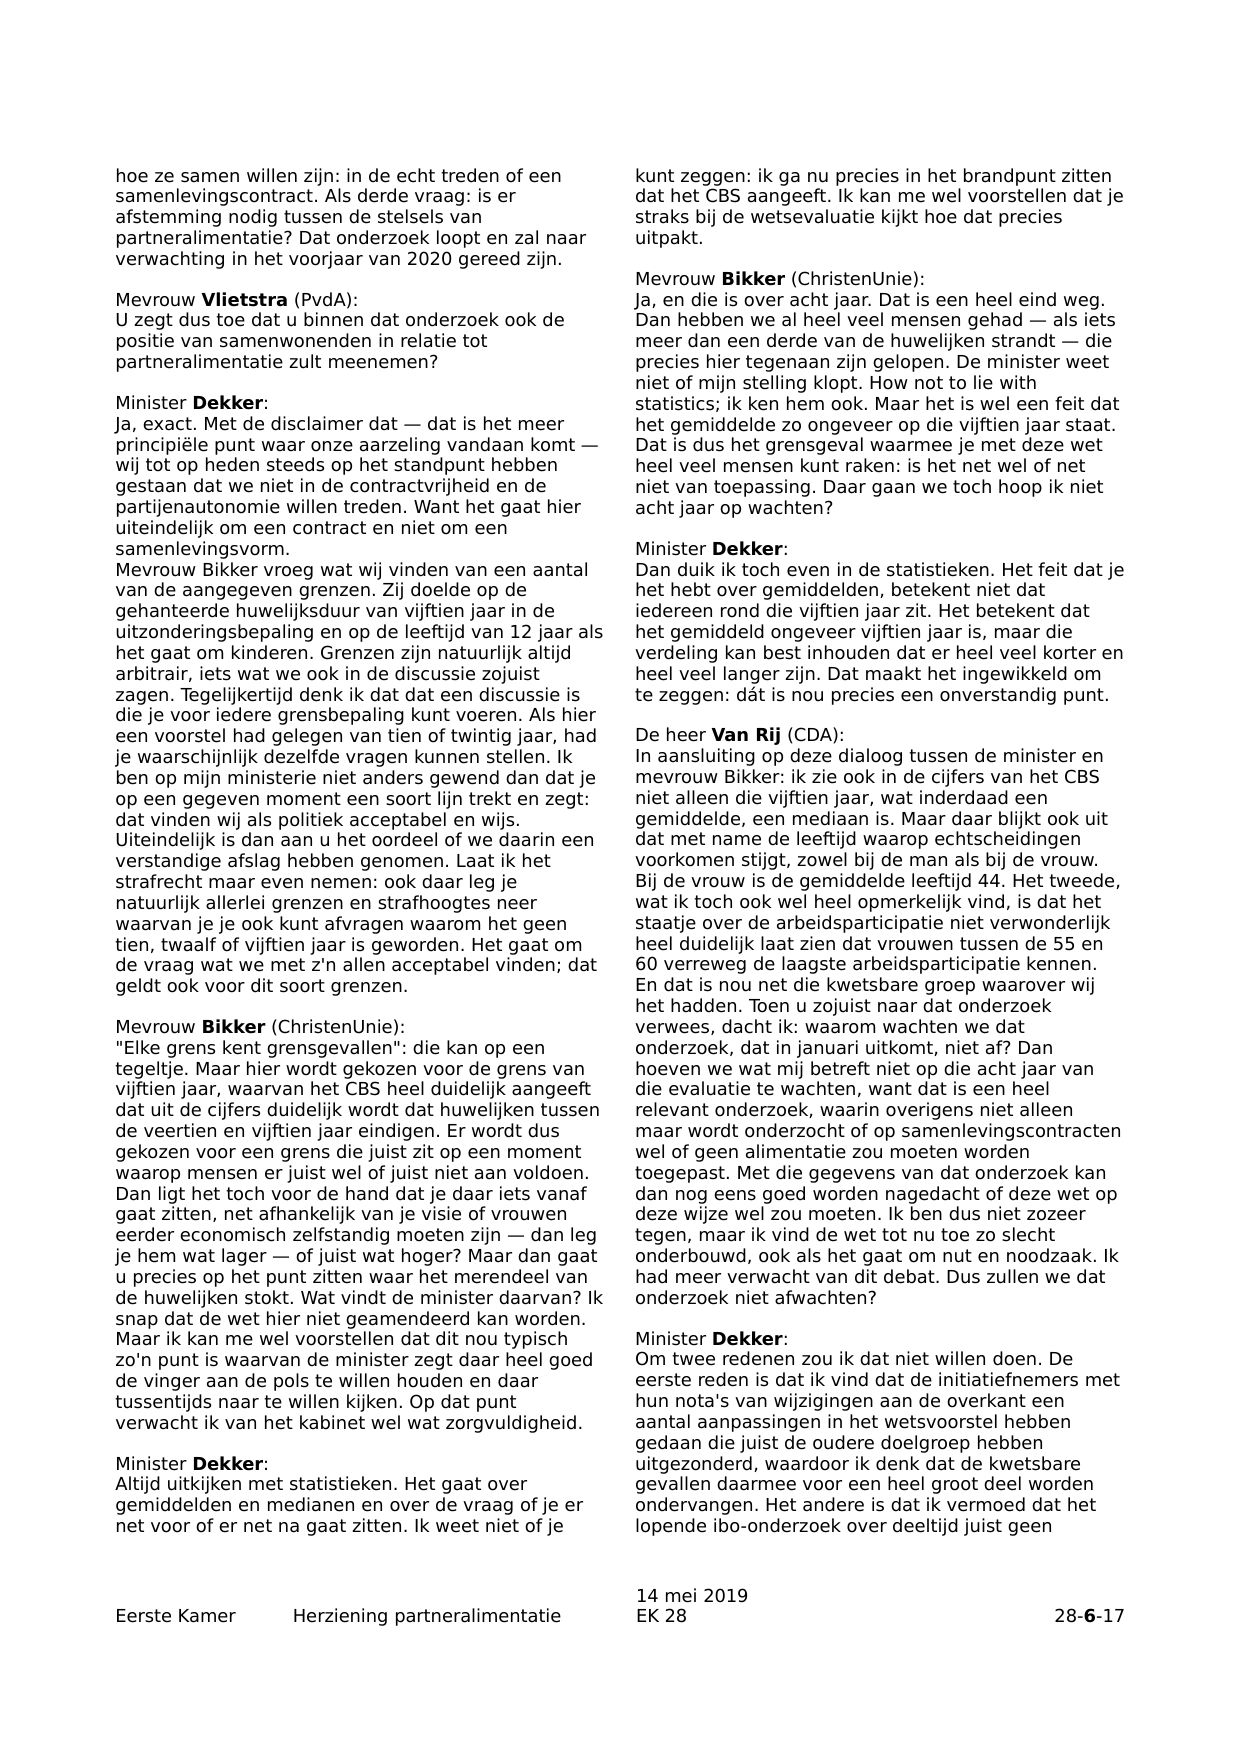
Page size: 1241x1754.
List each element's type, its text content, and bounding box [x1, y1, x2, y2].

text Dan duik ik toch even in de statistieken. Het feit dat je het hebt over gemiddelden, betekent niet dat iedereen rond die vijftien jaar zit. Het betekent dat het gemiddeld ongeveer vijftien jaar is, maar die verdeling kan best inhouden dat er heel veel korter en heel veel langer zijn. Dat maakt het ingewikkeld om te zeggen: dát is nou precies een onverstandig punt. [635, 559, 1125, 705]
text kunt zeggen: ik ga nu precies in het brandpunt zitten dat het CBS aangeeft. Ik kan me wel voorstellen dat je straks bij de wetsevaluatie kijkt hoe dat precies uitpakt. [635, 165, 1125, 249]
text Ja, exact. Met de disclaimer dat — dat is het meer principiële punt waar onze aarzeling vandaan komt — wij tot op heden steeds op het standpunt hebben gestaan dat we niet in de contractvrijheid en de partijenautonomie willen treden. Want het gaat hier uiteindelijk om een contract en niet om een samenlevingsvorm. [115, 413, 605, 559]
text De heer Van Rij (CDA): [635, 725, 1125, 746]
text hoe ze samen willen zijn: in de echt treden of een samenlevingscontract. Als derde vraag: is er afstemming nodig tussen de stelsels van partneralimentatie? Dat onderzoek loopt en zal naar verwachting in het voorjaar van 2020 gereed zijn. [115, 165, 605, 269]
text Om twee redenen zou ik dat niet willen doen. De eerste reden is dat ik vind dat de initiatiefnemers met hun nota's van wijzigingen aan de overkant een aantal aanpassingen in het wetsvoorstel hebben gedaan die juist de oudere doelgroep hebben uitgezonderd, waardoor ik denk dat de kwetsbare gevallen daarmee voor een heel groot deel worden ondervangen. Het andere is dat ik vermoed dat het lopende ibo-onderzoek over deeltijd juist geen [635, 1349, 1125, 1537]
text "Elke grens kent grensgevallen": die kan op een tegeltje. Maar hier wordt gekozen voor de grens van vijftien jaar, waarvan het CBS heel duidelijk aangeeft dat uit de cijfers duidelijk wordt dat huwelijken tussen de veertien en vijftien jaar eindigen. Er wordt dus gekozen voor een grens die juist zit op een moment waarop mensen er juist wel of juist niet aan voldoen. Dan ligt het toch voor de hand dat je daar iets vanaf gaat zitten, net afhankelijk van je visie of vrouwen eerder economisch zelfstandig moeten zijn — dan leg je hem wat lager — of juist wat hoger? Maar dan gaat u precies op het punt zitten waar het merendeel van de huwelijken stokt. Wat vindt de minister daarvan? Ik snap dat de wet hier niet geamendeerd kan worden. Maar ik kan me wel voorstellen dat dit nou typisch zo'n punt is waarvan de minister zegt daar heel goed de vinger aan de pols te willen houden en daar tussentijds naar te willen kijken. Op dat punt verwacht ik van het kabinet wel wat zorgvuldigheid. [115, 1037, 605, 1433]
text Minister Dekker: [115, 1453, 605, 1474]
text Mevrouw Bikker vroeg wat wij vinden van een aantal van de aangegeven grenzen. Zij doelde op de gehanteerde huwelijksduur van vijftien jaar in de uitzonderingsbepaling en op de leeftijd van 12 jaar als het gaat om kinderen. Grenzen zijn natuurlijk altijd arbitrair, iets wat we ook in de discussie zojuist zagen. Tegelijkertijd denk ik dat dat een discussie is die je voor iedere grensbepaling kunt voeren. Als hier een voorstel had gelegen van tien of twintig jaar, had je waarschijnlijk dezelfde vragen kunnen stellen. Ik ben op mijn ministerie niet anders gewend dan dat je op een gegeven moment een soort lijn trekt en zegt: dat vinden wij als politiek acceptabel en wijs. Uiteindelijk is dan aan u het oordeel of we daarin een verstandige afslag hebben genomen. Laat ik het strafrecht maar even nemen: ook daar leg je natuurlijk allerlei grenzen en strafhoogtes neer waarvan je je ook kunt afvragen waarom het geen tien, twaalf of vijftien jaar is geworden. Het gaat om de vraag wat we met z'n allen acceptabel vinden; dat geldt ook voor dit soort grenzen. [115, 559, 605, 997]
text U zegt dus toe dat u binnen dat onderzoek ook de positie van samenwonenden in relatie tot partneralimentatie zult meenemen? [115, 310, 605, 373]
text Mevrouw Bikker (ChristenUnie): [635, 269, 1125, 289]
text Altijd uitkijken met statistieken. Het gaat over gemiddelden en medianen en over de vraag of je er net voor of er net na gaat zitten. Ik weet niet of je [115, 1474, 605, 1537]
text Minister Dekker: [635, 1328, 1125, 1349]
text In aansluiting op deze dialoog tussen de minister en mevrouw Bikker: ik zie ook in de cijfers van het CBS niet alleen die vijftien jaar, wat inderdaad een gemiddelde, een mediaan is. Maar daar blijkt ook uit dat met name de leeftijd waarop echtscheidingen voorkomen stijgt, zowel bij de man als bij de vrouw. Bij de vrouw is de gemiddelde leeftijd 44. Het tweede, wat ik toch ook wel heel opmerkelijk vind, is dat het staatje over de arbeidsparticipatie niet verwonderlijk heel duidelijk laat zien dat vrouwen tussen de 55 en 60 verreweg de laagste arbeidsparticipatie kennen. En dat is nou net die kwetsbare groep waarover wij het hadden. Toen u zojuist naar dat onderzoek verwees, dacht ik: waarom wachten we dat onderzoek, dat in januari uitkomt, niet af? Dan hoeven we wat mij betreft niet op die acht jaar van die evaluatie te wachten, want dat is een heel relevant onderzoek, waarin overigens niet alleen maar wordt onderzocht of op samenlevingscontracten wel of geen alimentatie zou moeten worden toegepast. Met die gegevens van dat onderzoek kan dan nog eens goed worden nagedacht of deze wet op deze wijze wel zou moeten. Ik ben dus niet zozeer tegen, maar ik vind de wet tot nu toe zo slecht onderbouwd, ook als het gaat om nut en noodzaak. Ik had meer verwacht van dit debat. Dus zullen we dat onderzoek niet afwachten? [635, 746, 1125, 1308]
text Minister Dekker: [635, 538, 1125, 559]
text Ja, en die is over acht jaar. Dat is een heel eind weg. Dan hebben we al heel veel mensen gehad — als iets meer dan een derde van de huwelijken strandt — die precies hier tegenaan zijn gelopen. De minister weet niet of mijn stelling klopt. How not to lie with statistics; ik ken hem ook. Maar het is wel een feit dat het gemiddelde zo ongeveer op die vijftien jaar staat. Dat is dus het grensgeval waarmee je met deze wet heel veel mensen kunt raken: is het net wel of net niet van toepassing. Daar gaan we toch hoop ik niet acht jaar op wachten? [635, 289, 1125, 518]
text Mevrouw Vlietstra (PvdA): [115, 289, 605, 310]
text Minister Dekker: [115, 393, 605, 413]
text Mevrouw Bikker (ChristenUnie): [115, 1017, 605, 1037]
